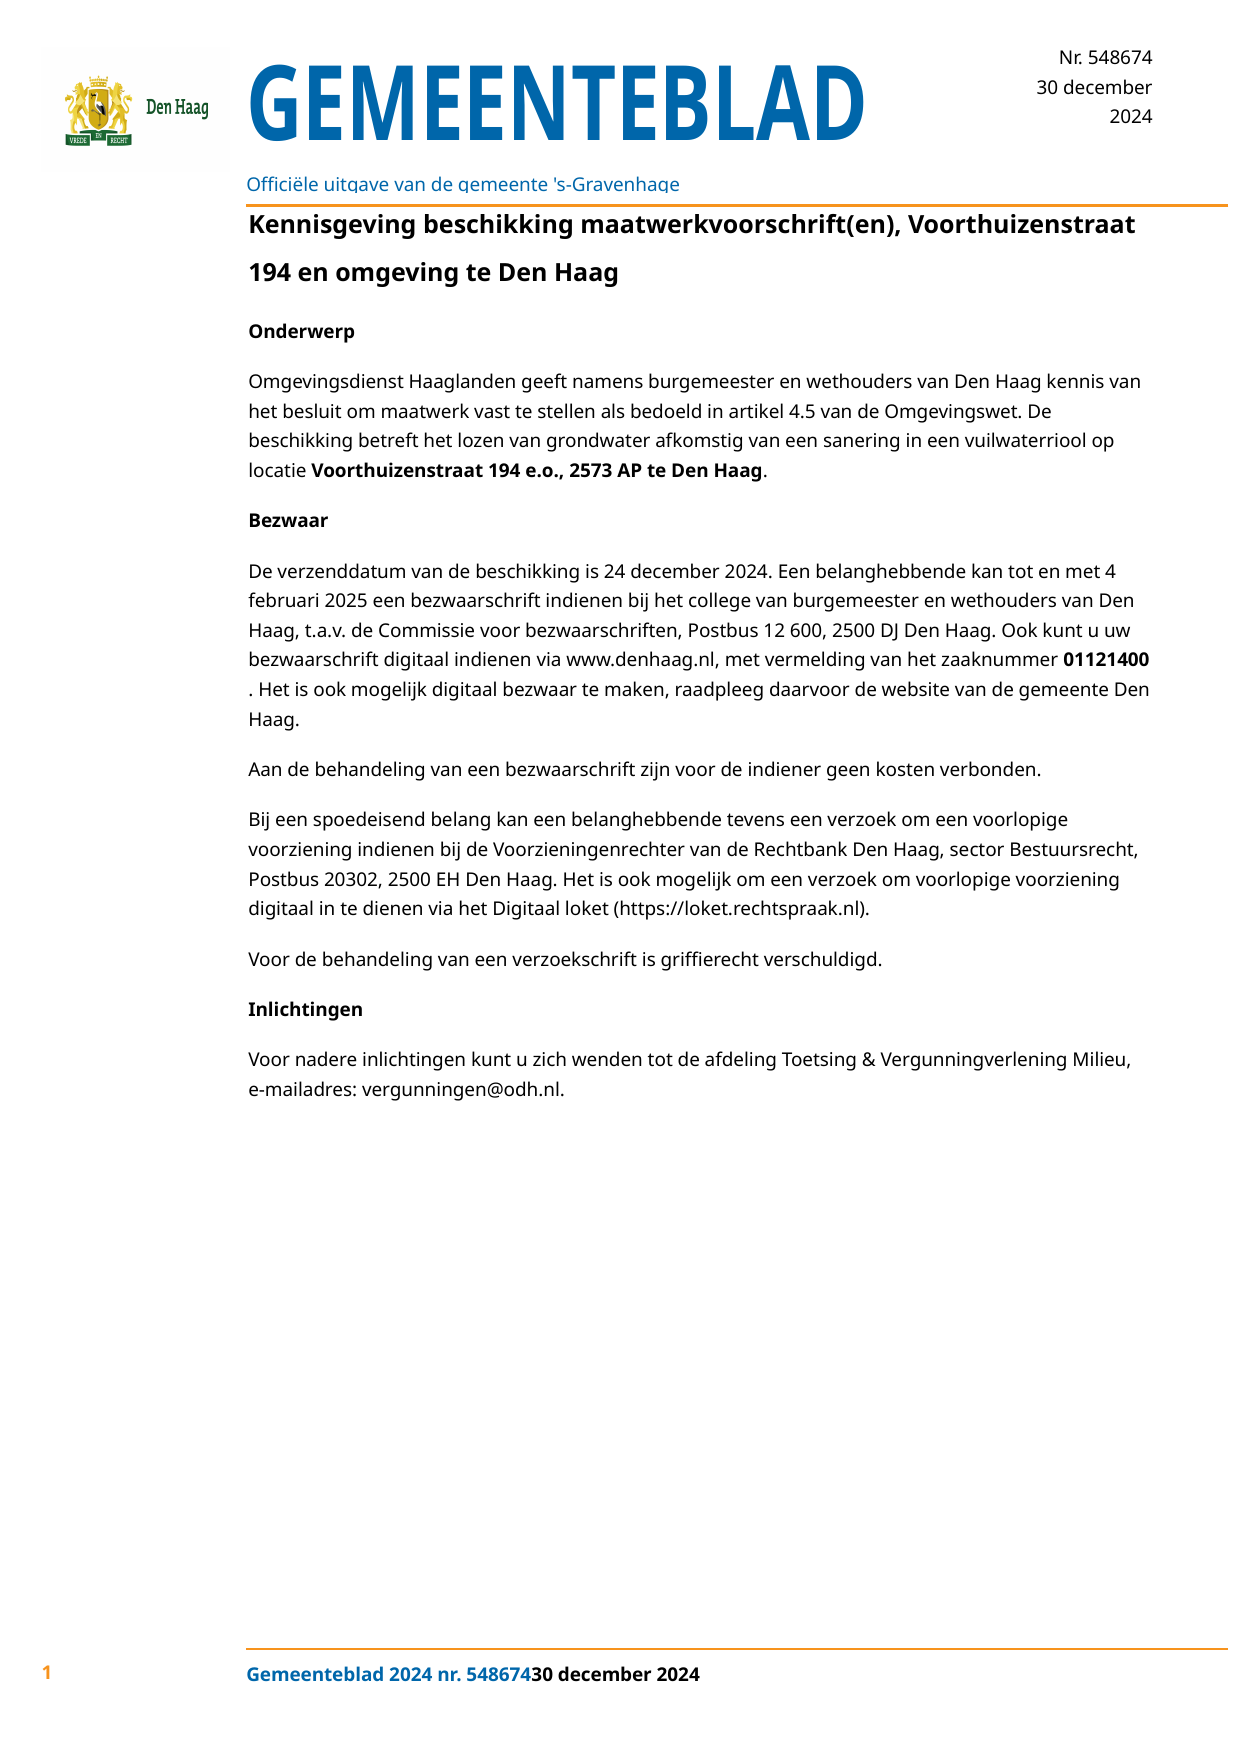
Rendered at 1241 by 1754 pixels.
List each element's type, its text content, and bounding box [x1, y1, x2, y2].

text Voor de behandeling van een verzoekschrift is griffierecht verschuldigd. [248, 946, 1152, 972]
text Inlichtingen [248, 996, 1152, 1022]
text Onderwerp [248, 318, 1152, 344]
text Voor nadere inlichtingen kunt u zich wenden tot de afdeling Toetsing & Vergunningverlening Milieu, e-mailadres: vergunningen@odh.nl. [248, 1047, 1152, 1102]
text Aan de behandeling van een bezwaarschrift zijn voor de indiener geen kosten verbonden. [248, 756, 1152, 782]
text De verzenddatum van de beschikking is 24 december 2024. Een belanghebbende kan tot en met 4 februari 2025 een bezwaarschrift indienen bij het college van burgemeester en wethouders van Den Haag, t.a.v. de Commissie voor bezwaarschriften, Postbus 12 600, 2500 DJ Den Haag. Ook kunt u uw bezwaarschrift digitaal indienen via www.denhaag.nl, met vermelding van het zaaknummer 01121400 . Het is ook mogelijk digitaal bezwaar te maken, raadpleeg daarvoor de website van de gemeente Den Haag. [248, 558, 1152, 732]
text Omgevingsdienst Haaglanden geeft namens burgemeester en wethouders van Den Haag kennis van het besluit om maatwerk vast te stellen als bedoeld in artikel 4.5 van de Omgevingswet. De beschikking betreft het lozen van grondwater afkomstig van een sanering in een vuilwaterriool op locatie Voorthuizenstraat 194 e.o., 2573 AP te Den Haag. [248, 368, 1152, 483]
text Bij een spoedeisend belang kan een belanghebbende tevens een verzoek om een voorlopige voorziening indienen bij de Voorzieningenrechter van de Rechtbank Den Haag, sector Bestuursrecht, Postbus 20302, 2500 EH Den Haag. Het is ook mogelijk om een verzoek om voorlopige voorziening digitaal in te dienen via het Digitaal loket (https://loket.rechtspraak.nl). [248, 807, 1152, 921]
text Bezwaar [248, 507, 1152, 533]
picture [41, 47, 231, 172]
text Kennisgeving beschikking maatwerkvoorschrift(en), Voorthuizenstraat 194 en omgeving te Den Haag [248, 207, 1152, 288]
